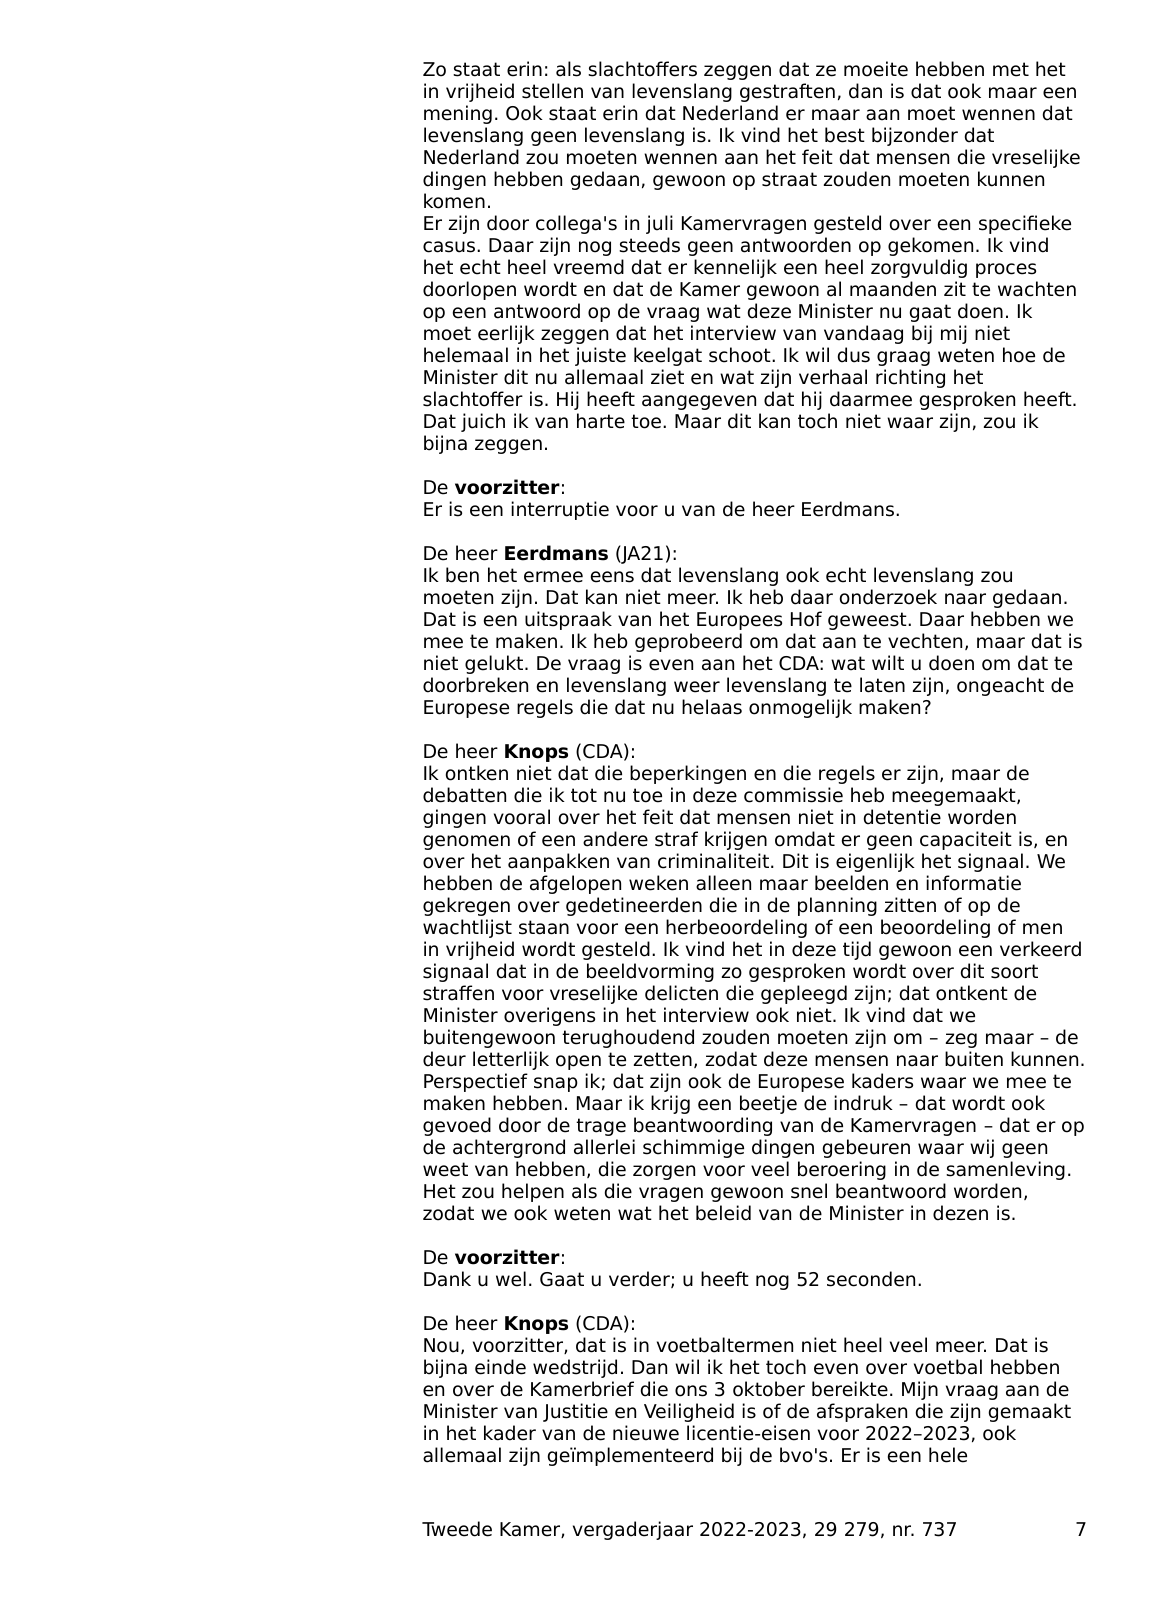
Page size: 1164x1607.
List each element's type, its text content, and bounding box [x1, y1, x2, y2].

text Ik ontken niet dat die beperkingen en die regels er zijn, maar de debatten die ik tot nu toe in deze commissie heb meegemaakt, gingen vooral over het feit dat mensen niet in detentie worden genomen of een andere straf krijgen omdat er geen capaciteit is, en over het aanpakken van criminaliteit. Dit is eigenlijk het signaal. We hebben de afgelopen weken alleen maar beelden en informatie gekregen over gedetineerden die in de planning zitten of op de wachtlijst staan voor een herbeoordeling of een beoordeling of men in vrijheid wordt gesteld. Ik vind het in deze tijd gewoon een verkeerd signaal dat in de beeldvorming zo gesproken wordt over dit soort straffen voor vreselijke delicten die gepleegd zijn; dat ontkent de Minister overigens in het interview ook niet. Ik vind dat we buitengewoon terughoudend zouden moeten zijn om – zeg maar – de deur letterlijk open te zetten, zodat deze mensen naar buiten kunnen. Perspectief snap ik; dat zijn ook de Europese kaders waar we mee te maken hebben. Maar ik krijg een beetje de indruk – dat wordt ook gevoed door de trage beantwoording van de Kamervragen – dat er op de achtergrond allerlei schimmige dingen gebeuren waar wij geen weet van hebben, die zorgen voor veel beroering in de samenleving. Het zou helpen als die vragen gewoon snel beantwoord worden, zodat we ook weten wat het beleid van de Minister in dezen is. [422, 763, 1087, 1224]
text De heer Knops (CDA): [422, 741, 1087, 763]
text Dank u wel. Gaat u verder; u heeft nog 52 seconden. [422, 1269, 1087, 1291]
text Nou, voorzitter, dat is in voetbaltermen niet heel veel meer. Dat is bijna einde wedstrijd. Dan wil ik het toch even over voetbal hebben en over de Kamerbrief die ons 3 oktober bereikte. Mijn vraag aan de Minister van Justitie en Veiligheid is of de afspraken die zijn gemaakt in het kader van de nieuwe licentie-eisen voor 2022–2023, ook allemaal zijn geïmplementeerd bij de bvo's. Er is een hele [422, 1335, 1087, 1467]
text Er zijn door collega's in juli Kamervragen gesteld over een specifieke casus. Daar zijn nog steeds geen antwoorden op gekomen. Ik vind het echt heel vreemd dat er kennelijk een heel zorgvuldig proces doorlopen wordt en dat de Kamer gewoon al maanden zit te wachten op een antwoord op de vraag wat deze Minister nu gaat doen. Ik moet eerlijk zeggen dat het interview van vandaag bij mij niet helemaal in het juiste keelgat schoot. Ik wil dus graag weten hoe de Minister dit nu allemaal ziet en wat zijn verhaal richting het slachtoffer is. Hij heeft aangegeven dat hij daarmee gesproken heeft. Dat juich ik van harte toe. Maar dit kan toch niet waar zijn, zou ik bijna zeggen. [422, 213, 1087, 455]
text De voorzitter: [422, 1247, 1087, 1269]
text Zo staat erin: als slachtoffers zeggen dat ze moeite hebben met het in vrijheid stellen van levenslang gestraften, dan is dat ook maar een mening. Ook staat erin dat Nederland er maar aan moet wennen dat levenslang geen levenslang is. Ik vind het best bijzonder dat Nederland zou moeten wennen aan het feit dat mensen die vreselijke dingen hebben gedaan, gewoon op straat zouden moeten kunnen komen. [422, 59, 1087, 213]
text Er is een interruptie voor u van de heer Eerdmans. [422, 499, 1087, 521]
text De voorzitter: [422, 477, 1087, 499]
text De heer Eerdmans (JA21): [422, 543, 1087, 565]
text De heer Knops (CDA): [422, 1313, 1087, 1335]
text Ik ben het ermee eens dat levenslang ook echt levenslang zou moeten zijn. Dat kan niet meer. Ik heb daar onderzoek naar gedaan. Dat is een uitspraak van het Europees Hof geweest. Daar hebben we mee te maken. Ik heb geprobeerd om dat aan te vechten, maar dat is niet gelukt. De vraag is even aan het CDA: wat wilt u doen om dat te doorbreken en levenslang weer levenslang te laten zijn, ongeacht de Europese regels die dat nu helaas onmogelijk maken? [422, 565, 1087, 719]
